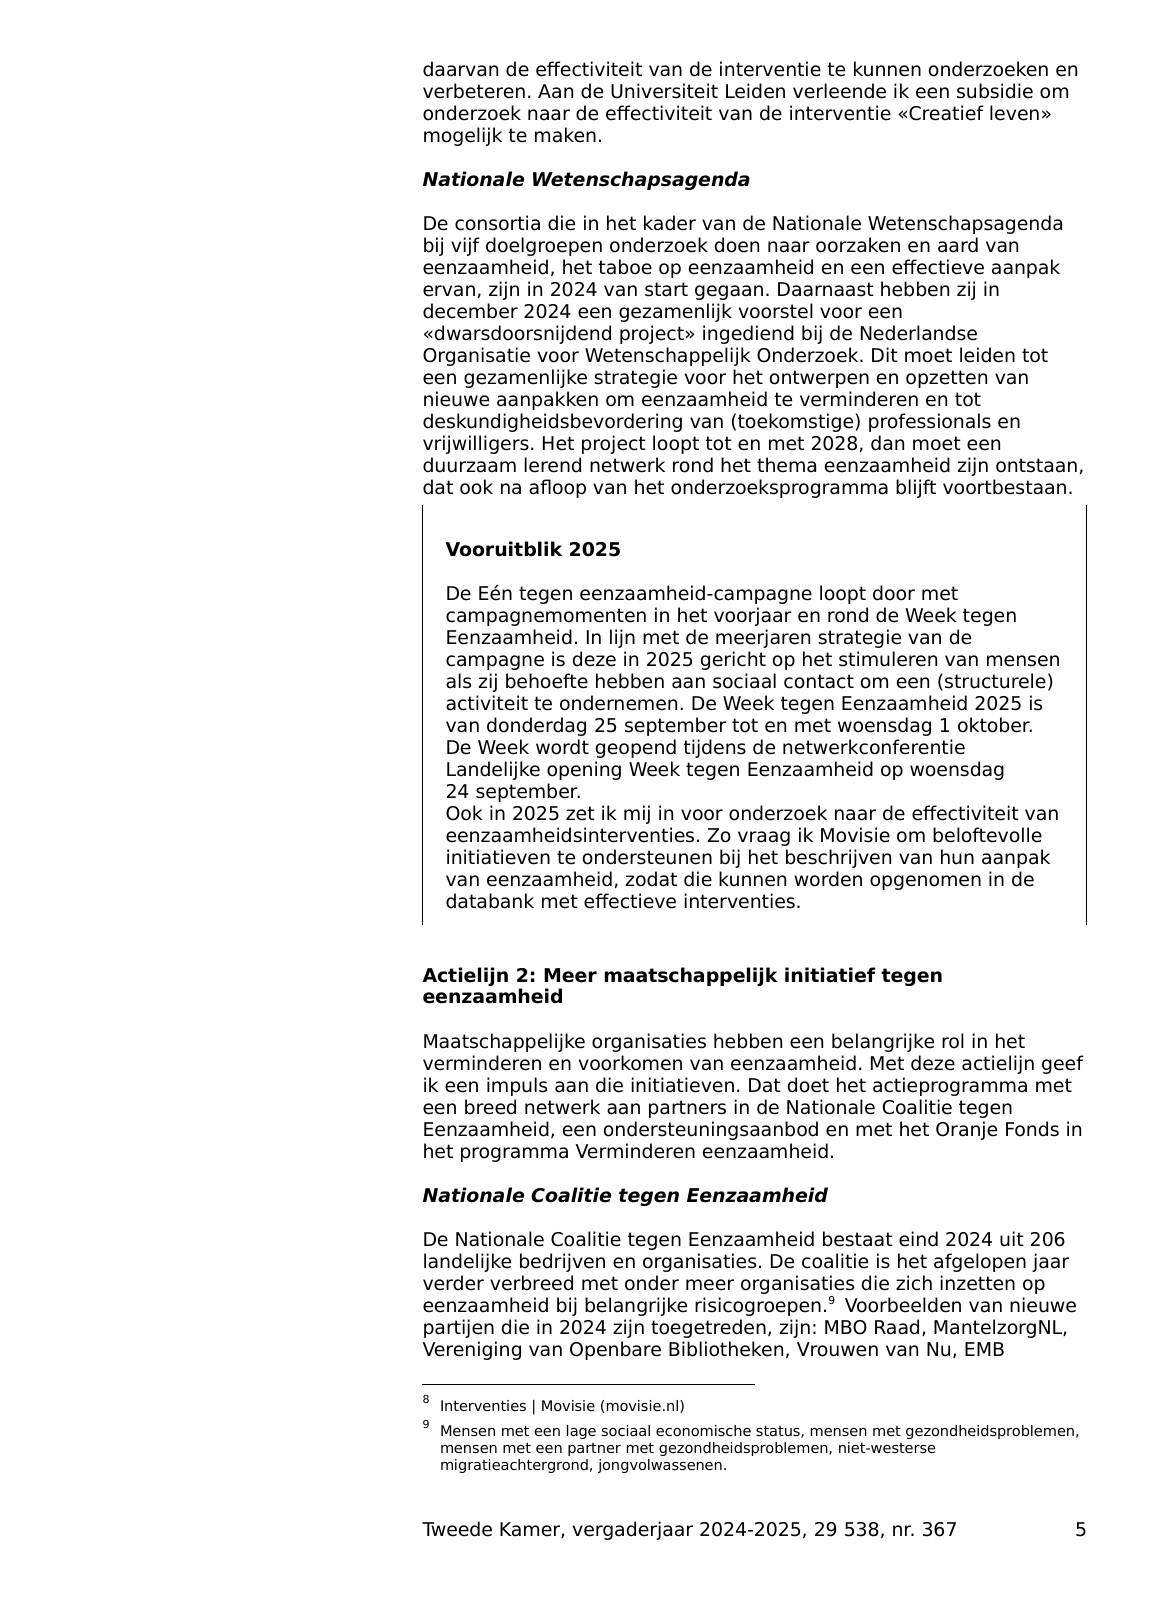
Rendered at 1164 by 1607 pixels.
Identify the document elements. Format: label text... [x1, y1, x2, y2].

subtitle Nationale Coalitie tegen Eenzaamheid [422, 1185, 1087, 1207]
text Maatschappelijke organisaties hebben een belangrijke rol in het verminderen en voorkomen van eenzaamheid. Met deze actielijn geef ik een impuls aan die initiatieven. Dat doet het actieprogramma met een breed netwerk aan partners in de Nationale Coalitie tegen Eenzaamheid, een ondersteuningsaanbod en met het Oranje Fonds in het programma Verminderen eenzaamheid. [422, 1031, 1087, 1162]
text De Nationale Coalitie tegen Eenzaamheid bestaat eind 2024 uit 206 landelijke bedrijven en organisaties. De coalitie is het afgelopen jaar verder verbreed met onder meer organisaties die zich inzetten op eenzaamheid bij belangrijke risicogroepen. Voorbeelden van nieuwe partijen die in 2024 zijn toegetreden, zijn: MBO Raad, MantelzorgNL, Vereniging van Openbare Bibliotheken, Vrouwen van Nu, EMB [422, 1229, 1087, 1361]
subtitle Actielijn 2: Meer maatschappelijk initiatief tegen eenzaamheid [422, 964, 1087, 1008]
text De consortia die in het kader van de Nationale Wetenschapsagenda bij vijf doelgroepen onderzoek doen naar oorzaken en aard van eenzaamheid, het taboe op eenzaamheid en een effectieve aanpak ervan, zijn in 2024 van start gegaan. Daarnaast hebben zij in december 2024 een gezamenlijk voorstel voor een «dwarsdoorsnijdend project» ingediend bij de Nederlandse Organisatie voor Wetenschappelijk Onderzoek. Dit moet leiden tot een gezamenlijke strategie voor het ontwerpen en opzetten van nieuwe aanpakken om eenzaamheid te verminderen en tot deskundigheidsbevordering van (toekomstige) professionals en vrijwilligers. Het project loopt tot en met 2028, dan moet een duurzaam lerend netwerk rond het thema eenzaamheid zijn ontstaan, dat ook na afloop van het onderzoeksprogramma blijft voortbestaan. [422, 213, 1087, 499]
table_header Vooruitblik 2025 De Eén tegen eenzaamheid-campagne loopt door met campagnemomenten in het voorjaar en rond de Week tegen Eenzaamheid. In lijn met de meerjaren strategie van de campagne is deze in 2025 gericht op het stimuleren van mensen als zij behoefte hebben aan sociaal contact om een (structurele) activiteit te ondernemen. De Week tegen Eenzaamheid 2025 is van donderdag 25 september tot en met woensdag 1 oktober. De Week wordt geopend tijdens de netwerkconferentie Landelijke opening Week tegen Eenzaamheid op woensdag 24 september. Ook in 2025 zet ik mij in voor onderzoek naar de effectiviteit van eenzaamheidsinterventies. Zo vraag ik Movisie om beloftevolle initiatieven te ondersteunen bij het beschrijven van hun aanpak van eenzaamheid, zodat die kunnen worden opgenomen in de databank met effectieve interventies. [423, 505, 1086, 924]
text Interventies | Movisie (movisie.nl) [422, 1393, 1087, 1416]
subtitle Nationale Wetenschapsagenda [422, 169, 1087, 191]
text Mensen met een lage sociaal economische status, mensen met gezondheidsproblemen, mensen met een partner met gezondheidsproblemen, niet-westerse migratieachtergrond, jongvolwassenen. [422, 1418, 1087, 1474]
text daarvan de effectiviteit van de interventie te kunnen onderzoeken en verbeteren. Aan de Universiteit Leiden verleende ik een subsidie om onderzoek naar de effectiviteit van de interventie «Creatief leven» mogelijk te maken. [422, 59, 1087, 147]
